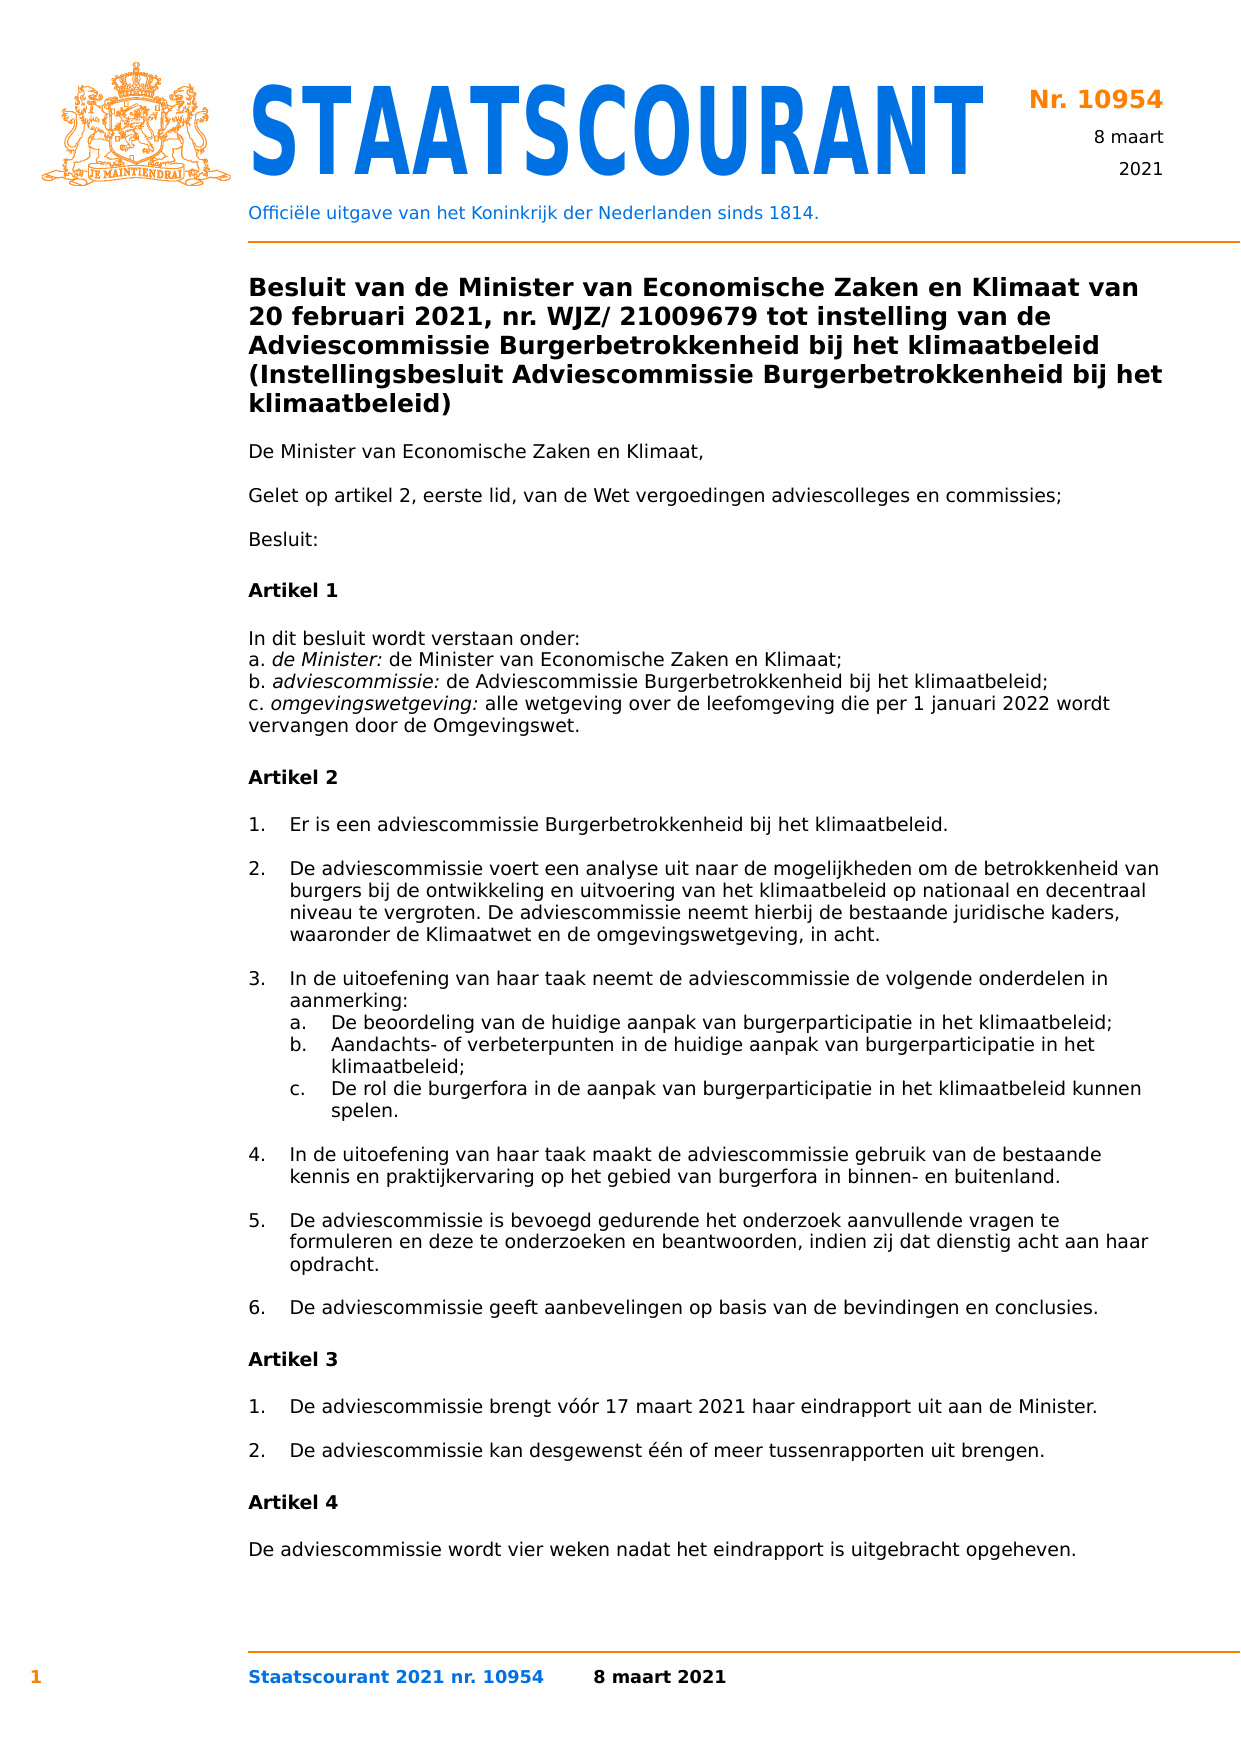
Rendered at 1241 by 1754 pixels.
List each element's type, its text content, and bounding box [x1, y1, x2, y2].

table_header Nr. 10954 [998, 62, 1240, 121]
text 2. De adviescommissie voert een analyse uit naar de mogelijkheden om de betrokkenheid van burgers bij de ontwikkeling en uitvoering van het klimaatbeleid op nationaal en decentraal niveau te vergroten. De adviescommissie neemt hierbij de bestaande juridische kaders, waaronder de Klimaatwet en de omgevingswetgeving, in acht. [248, 858, 1163, 946]
text In dit besluit wordt verstaan onder: [248, 627, 1163, 649]
text 1. De adviescommissie brengt vóór 17 maart 2021 haar eindrapport uit aan de Minister. [248, 1396, 1163, 1418]
text b. adviescommissie: de Adviescommissie Burgerbetrokkenheid bij het klimaatbeleid; [248, 671, 1163, 693]
subtitle Artikel 4 [248, 1492, 1163, 1514]
text 4. In de uitoefening van haar taak maakt de adviescommissie gebruik van de bestaande kennis en praktijkervaring op het gebied van burgerfora in binnen- en buitenland. [248, 1144, 1163, 1188]
text 6. De adviescommissie geeft aanbevelingen op basis van de bevindingen en conclusies. [248, 1297, 1163, 1319]
picture [41, 62, 231, 186]
text 2. De adviescommissie kan desgewenst één of meer tussenrapporten uit brengen. [248, 1440, 1163, 1462]
table_cell 2021 [998, 153, 1240, 203]
table_cell Officiële uitgave van het Koninkrijk der Nederlanden sinds 1814. [248, 203, 1240, 241]
subtitle Artikel 3 [248, 1349, 1163, 1371]
text De Minister van Economische Zaken en Klimaat, [248, 441, 1163, 463]
text c. De rol die burgerfora in de aanpak van burgerparticipatie in het klimaatbeleid kunnen spelen. [289, 1078, 1163, 1122]
subtitle Artikel 2 [248, 767, 1163, 789]
table_cell 8 maart [998, 121, 1240, 153]
table_header STAATSCOURANT [248, 62, 998, 203]
text 3. In de uitoefening van haar taak neemt de adviescommissie de volgende onderdelen in aanmerking: [248, 968, 1163, 1012]
table_header [25, 62, 248, 241]
subtitle Artikel 1 [248, 580, 1163, 602]
text a. De beoordeling van de huidige aanpak van burgerparticipatie in het klimaatbeleid; [289, 1012, 1163, 1034]
text 1. Er is een adviescommissie Burgerbetrokkenheid bij het klimaatbeleid. [248, 814, 1163, 836]
text Gelet op artikel 2, eerste lid, van de Wet vergoedingen adviescolleges en commissies; [248, 484, 1163, 507]
text c. omgevingswetgeving: alle wetgeving over de leefomgeving die per 1 januari 2022 wordt vervangen door de Omgevingswet. [248, 693, 1163, 737]
text a. de Minister: de Minister van Economische Zaken en Klimaat; [248, 649, 1163, 671]
text Besluit: [248, 528, 1163, 550]
text b. Aandachts- of verbeterpunten in de huidige aanpak van burgerparticipatie in het klimaatbeleid; [289, 1034, 1163, 1078]
text De adviescommissie wordt vier weken nadat het eindrapport is uitgebracht opgeheven. [248, 1539, 1163, 1561]
subtitle Besluit van de Minister van Economische Zaken en Klimaat van 20 februari 2021, nr. WJZ/ 21009679 tot instelling van de Adviescommissie Burgerbetrokkenheid bij het klimaatbeleid (Instellingsbesluit Adviescommissie Burgerbetrokkenheid bij het klimaatbeleid) [248, 273, 1163, 419]
text 5. De adviescommissie is bevoegd gedurende het onderzoek aanvullende vragen te formuleren en deze te onderzoeken en beantwoorden, indien zij dat dienstig acht aan haar opdracht. [248, 1209, 1163, 1275]
